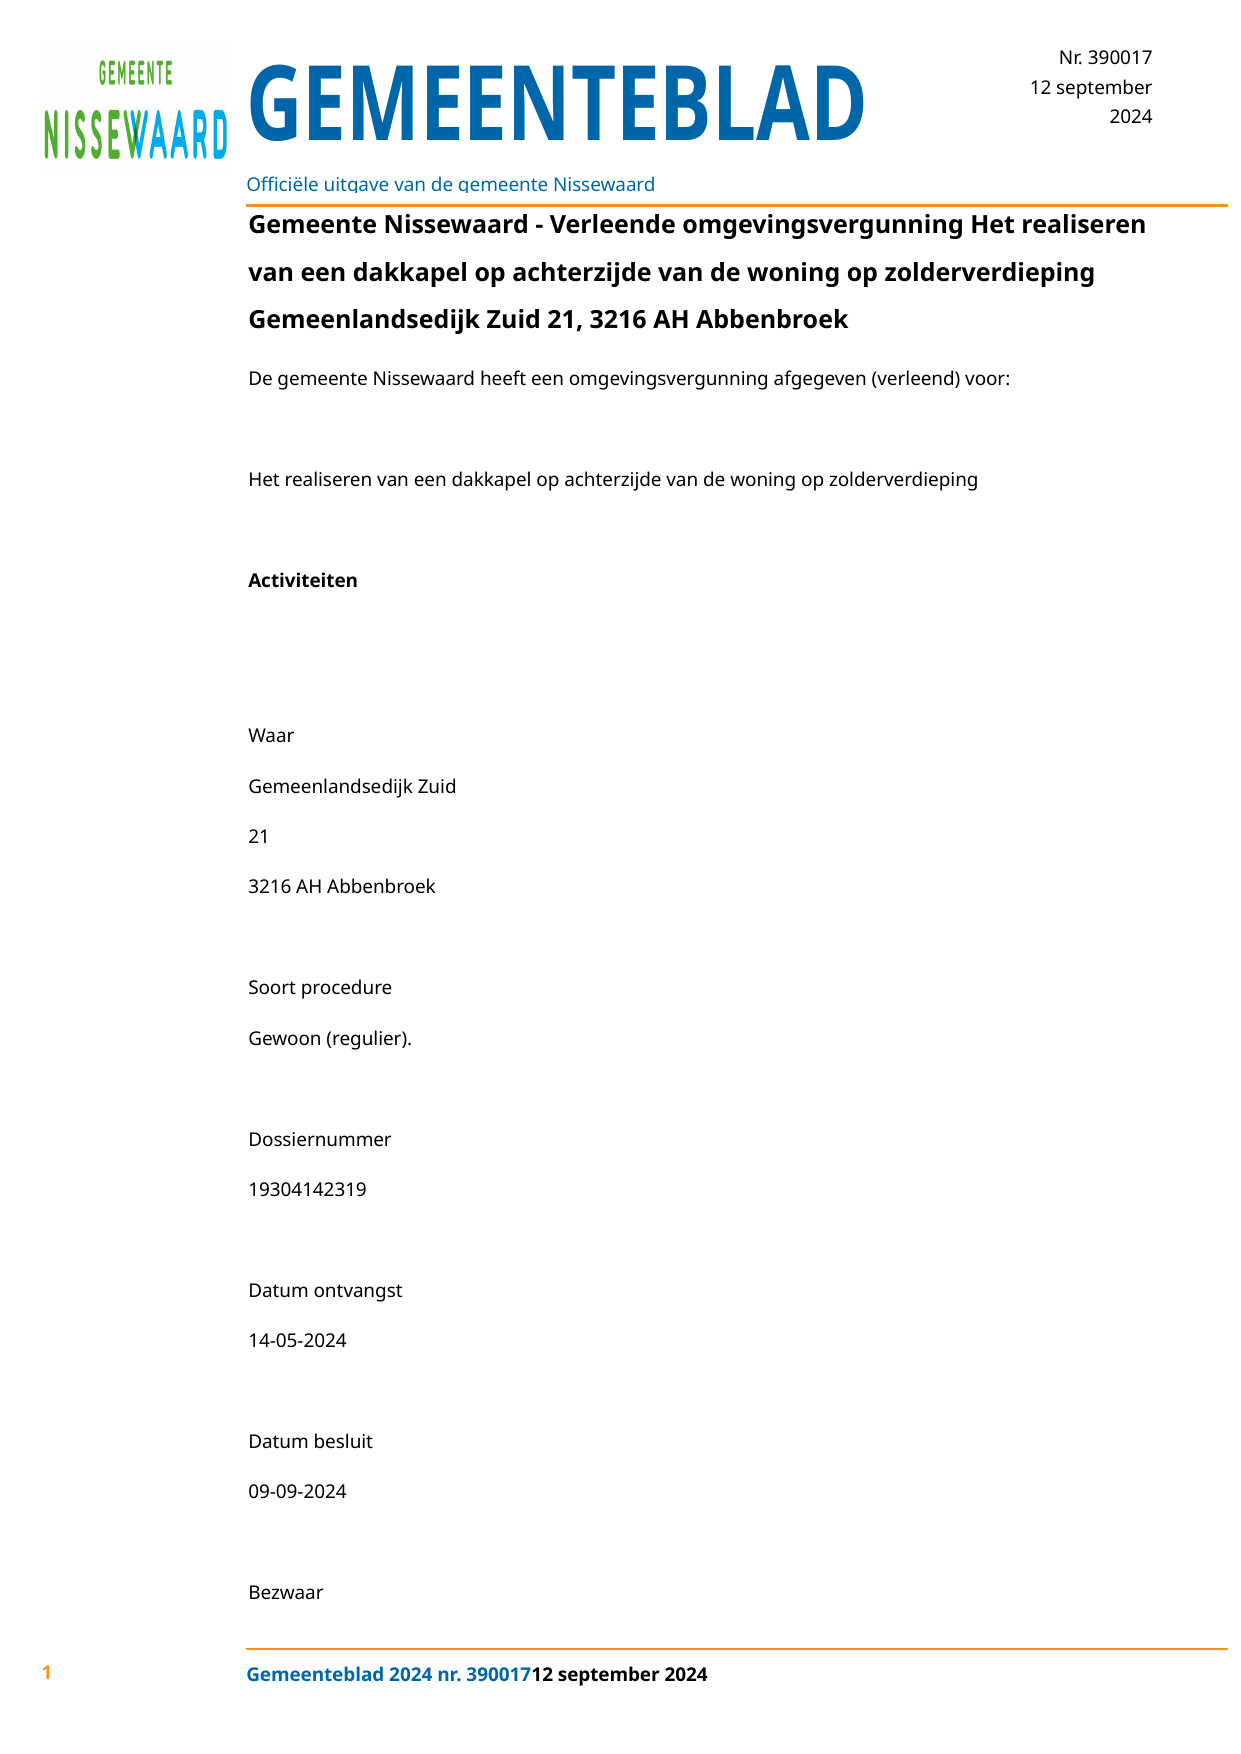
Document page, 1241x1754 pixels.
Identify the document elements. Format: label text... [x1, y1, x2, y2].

text 14-05-2024 [248, 1327, 1152, 1353]
picture [41, 47, 231, 172]
text Datum besluit [248, 1428, 1152, 1454]
text ﻿ [248, 618, 1152, 647]
text Dossiernummer [248, 1126, 1152, 1151]
text Gemeenlandsedijk Zuid [248, 773, 1152, 798]
text Datum ontvangst [248, 1277, 1152, 1303]
text Soort procedure [248, 974, 1152, 1000]
text 21 [248, 823, 1152, 849]
text De gemeente Nissewaard heeft een omgevingsvergunning afgegeven (verleend) voor: [248, 366, 1152, 391]
text Bezwaar [248, 1579, 1152, 1605]
text Activiteiten [248, 567, 1152, 593]
text Het realiseren van een dakkapel op achterzijde van de woning op zolderverdieping [248, 466, 1152, 492]
text Waar [248, 722, 1152, 748]
text 19304142319 [248, 1176, 1152, 1202]
text 3216 AH Abbenbroek [248, 874, 1152, 899]
text Gemeente Nissewaard - Verleende omgevingsvergunning Het realiseren van een dakkapel op achterzijde van de woning op zolderverdieping Gemeenlandsedijk Zuid 21, 3216 AH Abbenbroek [248, 207, 1152, 336]
text 09-09-2024 [248, 1479, 1152, 1504]
text Gewoon (regulier). [248, 1025, 1152, 1051]
